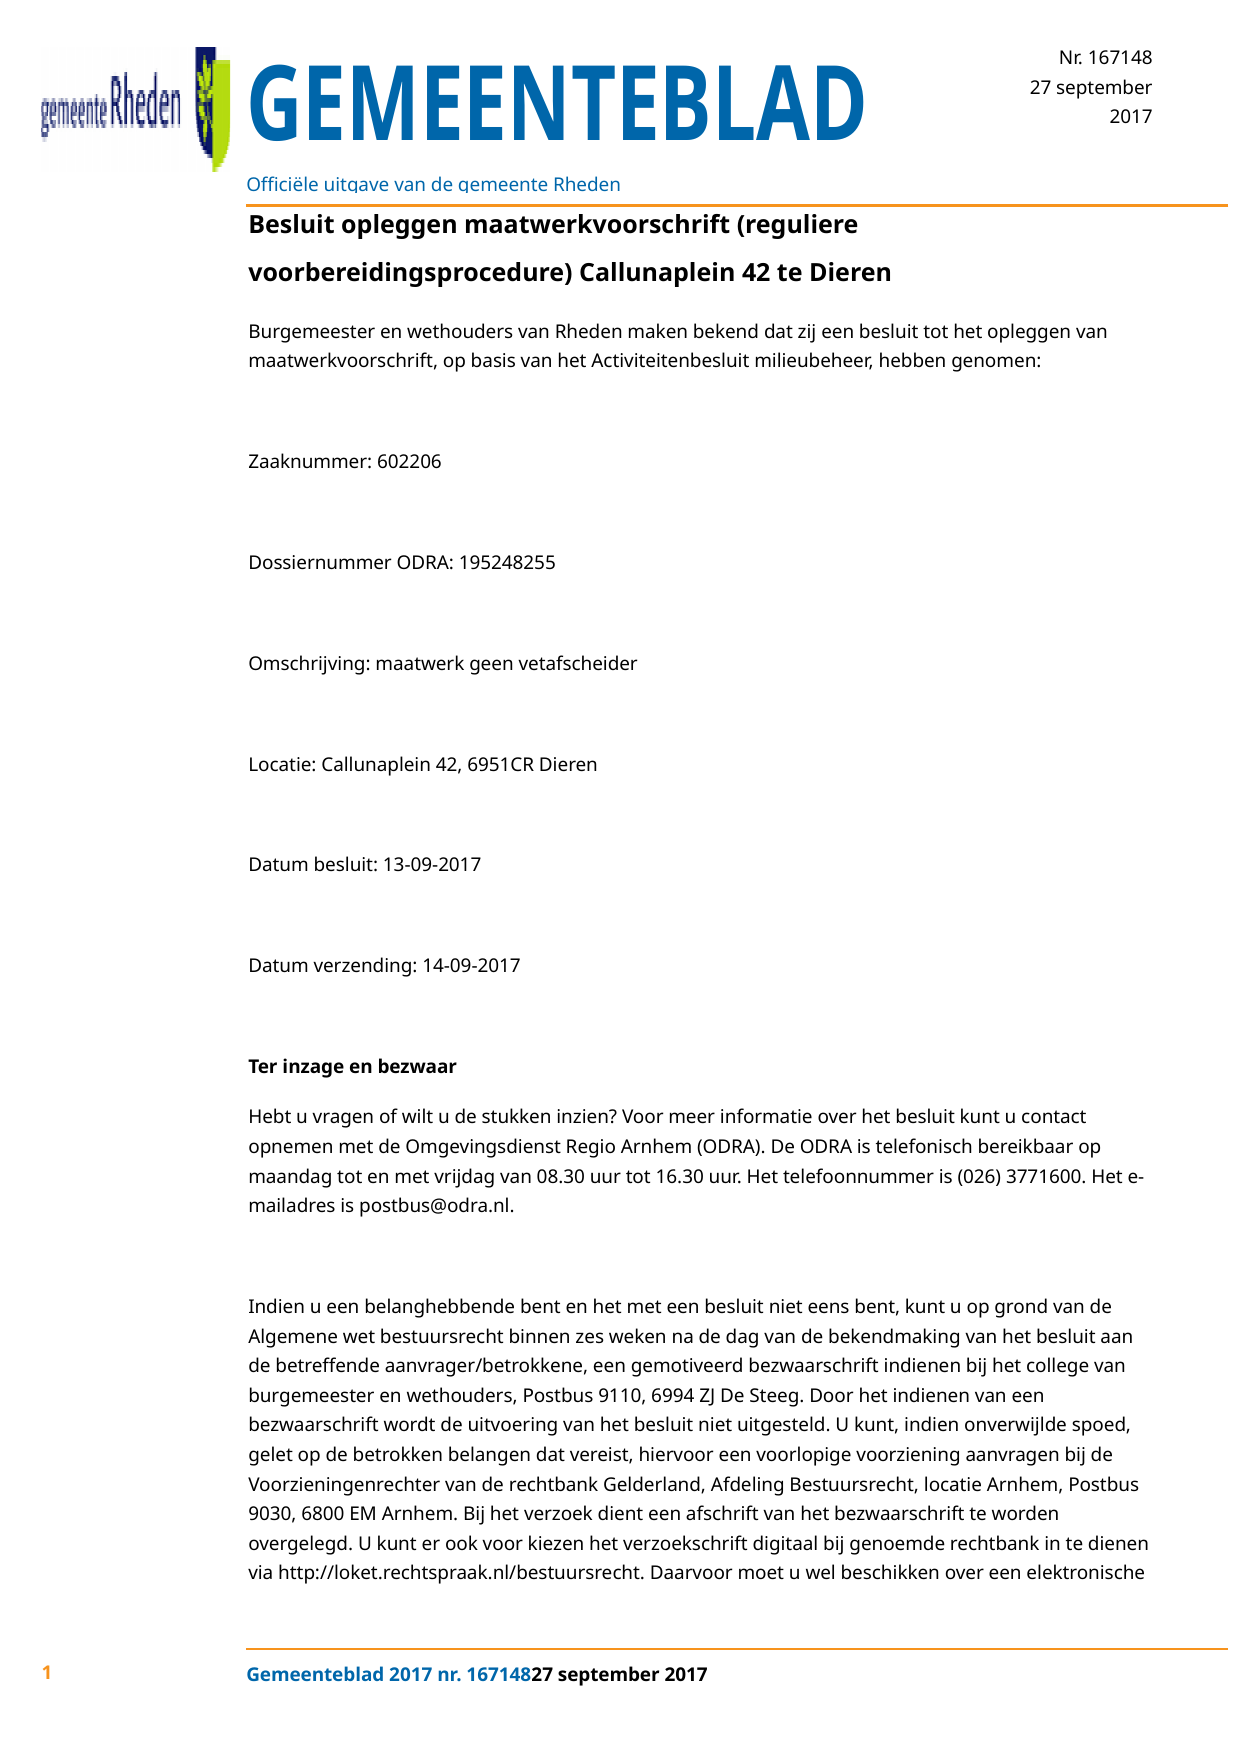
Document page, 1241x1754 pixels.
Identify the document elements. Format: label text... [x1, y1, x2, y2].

text Datum verzending: 14-09-2017 [248, 952, 1152, 978]
text Ter inzage en bezwaar [248, 1053, 1152, 1079]
text Indien u een belanghebbende bent en het met een besluit niet eens bent, kunt u op grond van de Algemene wet bestuursrecht binnen zes weken na de dag van de bekendmaking van het besluit aan de betreffende aanvrager/betrokkene, een gemotiveerd bezwaarschrift indienen bij het college van burgemeester en wethouders, Postbus 9110, 6994 ZJ De Steeg. Door het indienen van een bezwaarschrift wordt de uitvoering van het besluit niet uitgesteld. U kunt, indien onverwijlde spoed, gelet op de betrokken belangen dat vereist, hiervoor een voorlopige voorziening aanvragen bij de Voorzieningenrechter van de rechtbank Gelderland, Afdeling Bestuursrecht, locatie Arnhem, Postbus 9030, 6800 EM Arnhem. Bij het verzoek dient een afschrift van het bezwaarschrift te worden overgelegd. U kunt er ook voor kiezen het verzoekschrift digitaal bij genoemde rechtbank in te dienen via http://loket.rechtspraak.nl/bestuursrecht. Daarvoor moet u wel beschikken over een elektronische [248, 1293, 1152, 1585]
text Locatie: Callunaplein 42, 6951CR Dieren [248, 751, 1152, 777]
picture [41, 47, 231, 172]
text Datum besluit: 13-09-2017 [248, 852, 1152, 877]
text Zaaknummer: 602206 [248, 448, 1152, 474]
text Besluit opleggen maatwerkvoorschrift (reguliere voorbereidingsprocedure) Callunaplein 42 te Dieren [248, 207, 1152, 288]
text Dossiernummer ODRA: 195248255 [248, 549, 1152, 575]
text Burgemeester en wethouders van Rheden maken bekend dat zij een besluit tot het opleggen van maatwerkvoorschrift, op basis van het Activiteitenbesluit milieubeheer, hebben genomen: [248, 318, 1152, 373]
text Omschrijving: maatwerk geen vetafscheider [248, 650, 1152, 676]
text Hebt u vragen of wilt u de stukken inzien? Voor meer informatie over het besluit kunt u contact opnemen met de Omgevingsdienst Regio Arnhem (ODRA). De ODRA is telefonisch bereikbaar op maandag tot en met vrijdag van 08.30 uur tot 16.30 uur. Het telefoonnummer is (026) 3771600. Het e-mailadres is postbus@odra.nl. [248, 1104, 1152, 1218]
